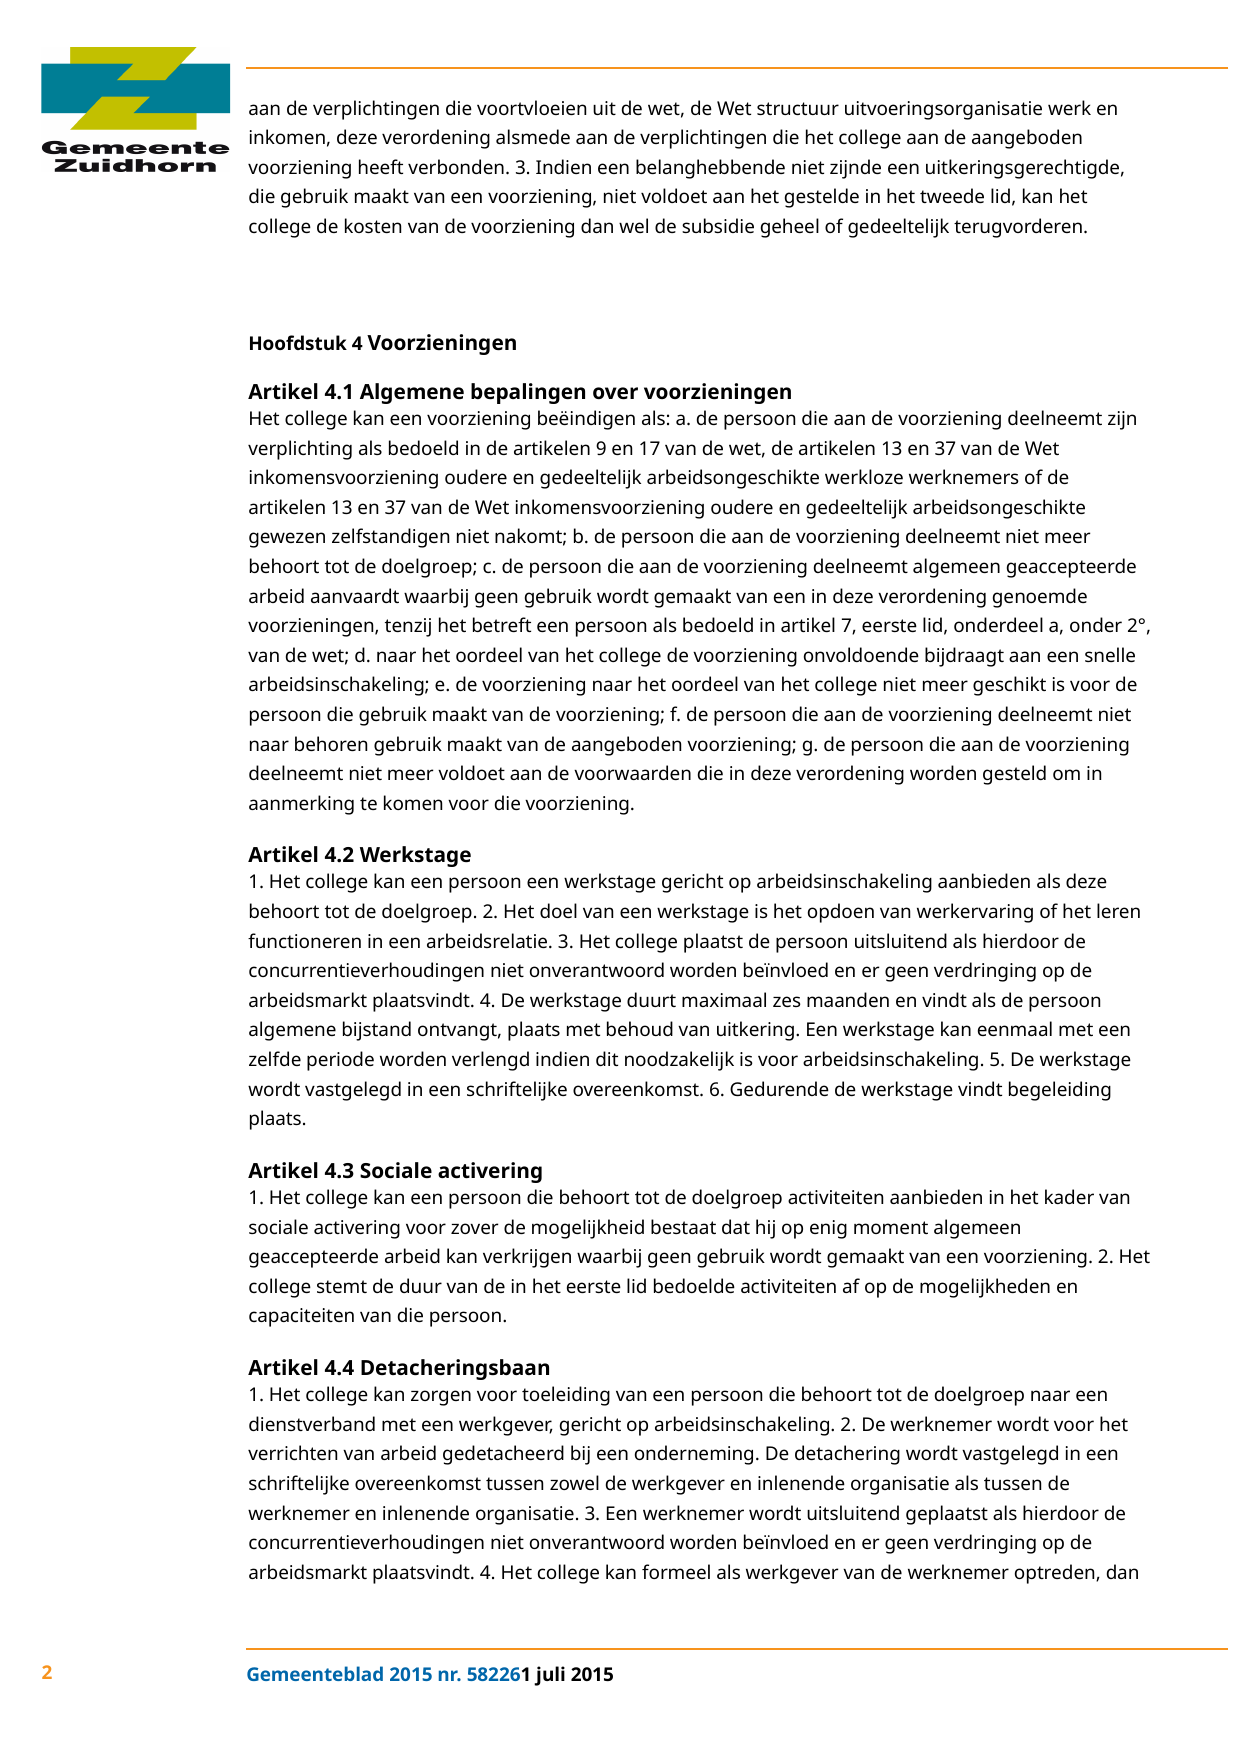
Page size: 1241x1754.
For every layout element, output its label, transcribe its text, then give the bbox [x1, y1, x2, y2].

text Artikel 4.3 Sociale activering [248, 1156, 1152, 1184]
picture [41, 47, 231, 172]
text 1. Het college kan zorgen voor toeleiding van een persoon die behoort tot de doelgroep naar een dienstverband met een werkgever, gericht op arbeidsinschakeling. 2. De werknemer wordt voor het verrichten van arbeid gedetacheerd bij een onderneming. De detachering wordt vastgelegd in een schriftelijke overeenkomst tussen zowel de werkgever en inlenende organisatie als tussen de werknemer en inlenende organisatie. 3. Een werknemer wordt uitsluitend geplaatst als hierdoor de concurrentieverhoudingen niet onverantwoord worden beïnvloed en er geen verdringing op de arbeidsmarkt plaatsvindt. 4. Het college kan formeel als werkgever van de werknemer optreden, dan [248, 1381, 1152, 1585]
text aan de verplichtingen die voortvloeien uit de wet, de Wet structuur uitvoeringsorganisatie werk en inkomen, deze verordening alsmede aan de verplichtingen die het college aan de aangeboden voorziening heeft verbonden. 3. Indien een belanghebbende niet zijnde een uitkeringsgerechtigde, die gebruik maakt van een voorziening, niet voldoet aan het gestelde in het tweede lid, kan het college de kosten van de voorziening dan wel de subsidie geheel of gedeeltelijk terugvorderen. [248, 95, 1152, 239]
text Artikel 4.2 Werkstage [248, 840, 1152, 869]
text Artikel 4.1 Algemene bepalingen over voorzieningen [248, 377, 1152, 405]
text 1. Het college kan een persoon een werkstage gericht op arbeidsinschakeling aanbieden als deze behoort tot de doelgroep. 2. Het doel van een werkstage is het opdoen van werkervaring of het leren functioneren in een arbeidsrelatie. 3. Het college plaatst de persoon uitsluitend als hierdoor de concurrentieverhoudingen niet onverantwoord worden beïnvloed en er geen verdringing op de arbeidsmarkt plaatsvindt. 4. De werkstage duurt maximaal zes maanden en vindt als de persoon algemene bijstand ontvangt, plaats met behoud van uitkering. Een werkstage kan eenmaal met een zelfde periode worden verlengd indien dit noodzakelijk is voor arbeidsinschakeling. 5. De werkstage wordt vastgelegd in een schriftelijke overeenkomst. 6. Gedurende de werkstage vindt begeleiding plaats. [248, 869, 1152, 1131]
text 1. Het college kan een persoon die behoort tot de doelgroep activiteiten aanbieden in het kader van sociale activering voor zover de mogelijkheid bestaat dat hij op enig moment algemeen geaccepteerde arbeid kan verkrijgen waarbij geen gebruik wordt gemaakt van een voorziening. 2. Het college stemt de duur van de in het eerste lid bedoelde activiteiten af op de mogelijkheden en capaciteiten van die persoon. [248, 1184, 1152, 1328]
text Hoofdstuk 4 Voorzieningen [248, 328, 1152, 356]
text Artikel 4.4 Detacheringsbaan [248, 1353, 1152, 1381]
text Het college kan een voorziening beëindigen als: a. de persoon die aan de voorziening deelneemt zijn verplichting als bedoeld in de artikelen 9 en 17 van de wet, de artikelen 13 en 37 van de Wet inkomensvoorziening oudere en gedeeltelijk arbeidsongeschikte werkloze werknemers of de artikelen 13 en 37 van de Wet inkomensvoorziening oudere en gedeeltelijk arbeidsongeschikte gewezen zelfstandigen niet nakomt; b. de persoon die aan de voorziening deelneemt niet meer behoort tot de doelgroep; c. de persoon die aan de voorziening deelneemt algemeen geaccepteerde arbeid aanvaardt waarbij geen gebruik wordt gemaakt van een in deze verordening genoemde voorzieningen, tenzij het betreft een persoon als bedoeld in artikel 7, eerste lid, onderdeel a, onder 2°, van de wet; d. naar het oordeel van het college de voorziening onvoldoende bijdraagt aan een snelle arbeidsinschakeling; e. de voorziening naar het oordeel van het college niet meer geschikt is voor de persoon die gebruik maakt van de voorziening; f. de persoon die aan de voorziening deelneemt niet naar behoren gebruik maakt van de aangeboden voorziening; g. de persoon die aan de voorziening deelneemt niet meer voldoet aan de voorwaarden die in deze verordening worden gesteld om in aanmerking te komen voor die voorziening. [248, 405, 1152, 816]
